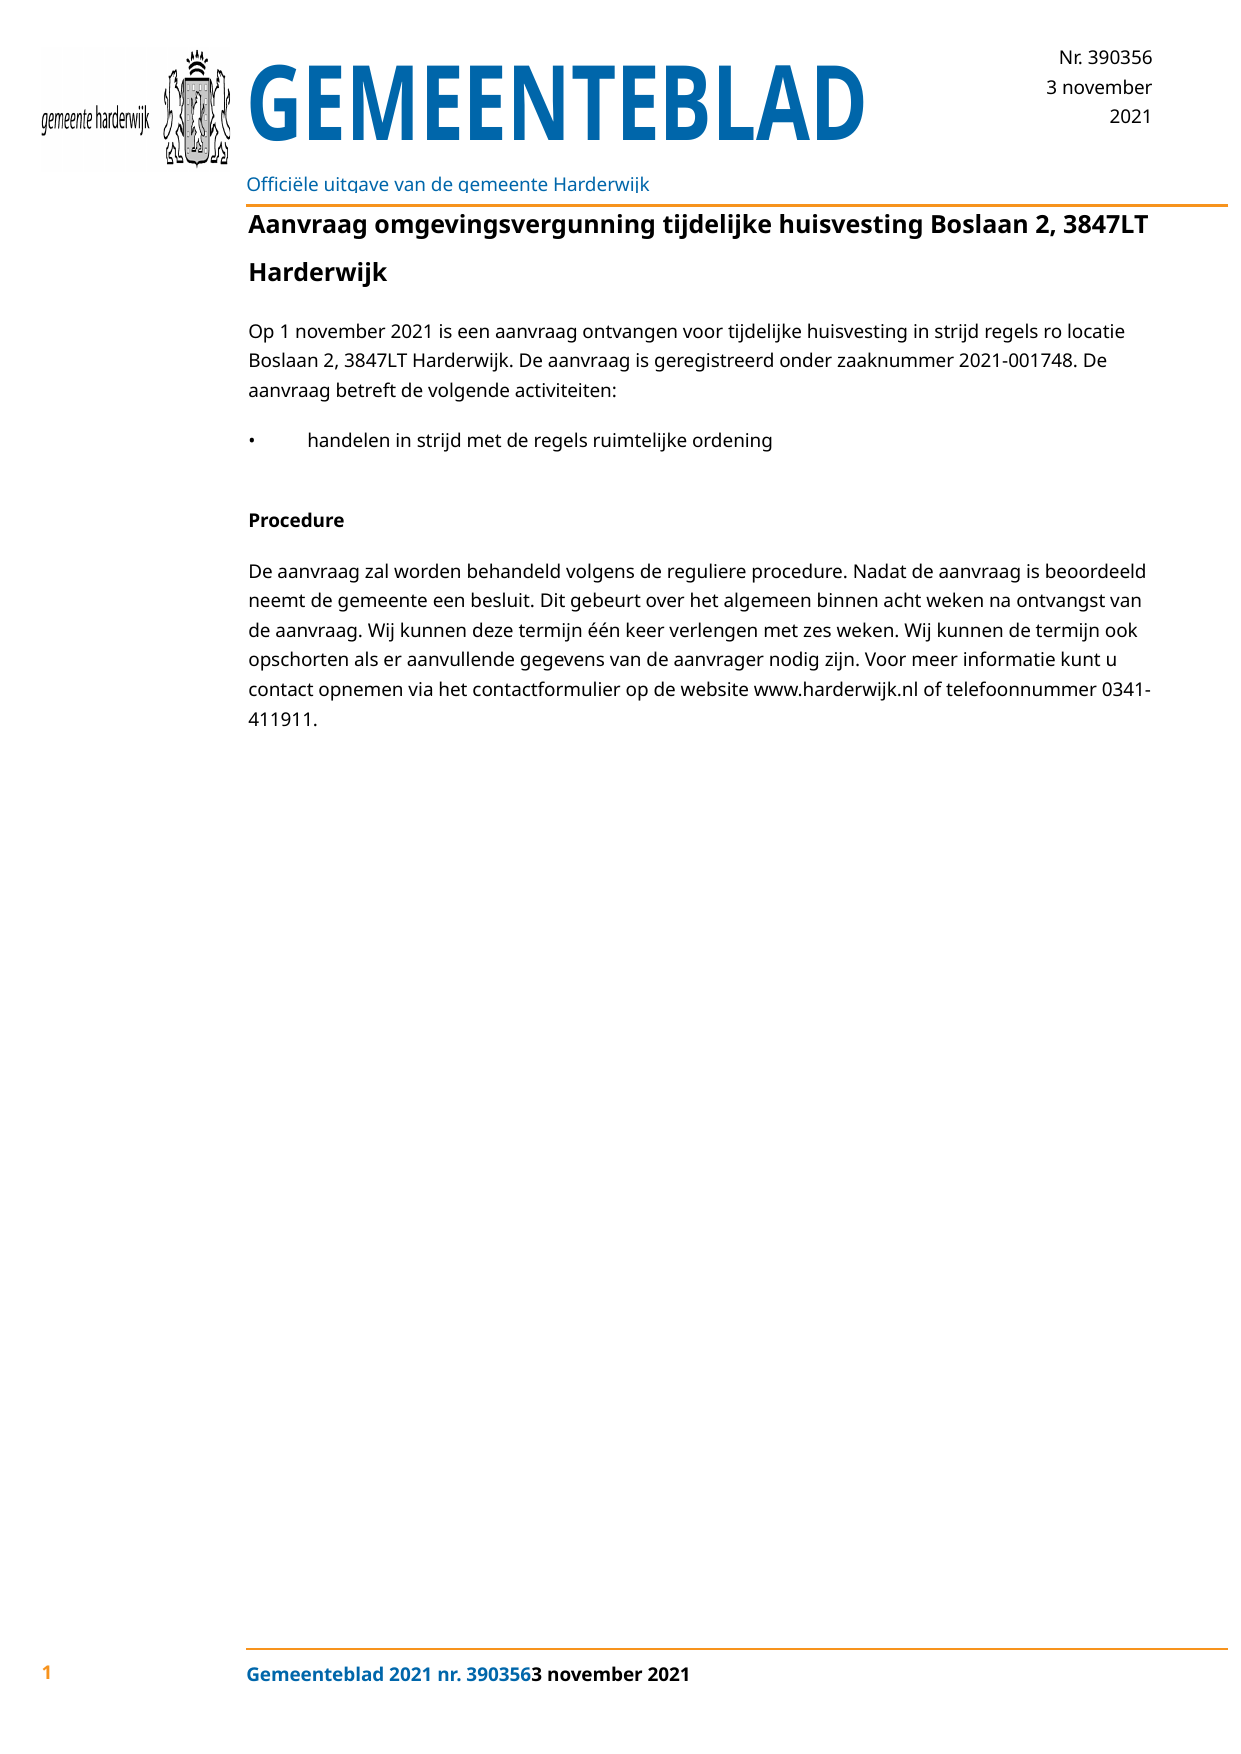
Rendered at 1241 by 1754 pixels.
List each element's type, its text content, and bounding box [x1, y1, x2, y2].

text Procedure [248, 507, 1152, 533]
text Op 1 november 2021 is een aanvraag ontvangen voor tijdelijke huisvesting in strijd regels ro locatie Boslaan 2, 3847LT Harderwijk. De aanvraag is geregistreerd onder zaaknummer 2021-001748. De aanvraag betreft de volgende activiteiten: [248, 318, 1152, 403]
picture [41, 47, 231, 172]
list handelen in strijd met de regels ruimtelijke ordening [248, 427, 1152, 453]
text De aanvraag zal worden behandeld volgens de reguliere procedure. Nadat de aanvraag is beoordeeld neemt de gemeente een besluit. Dit gebeurt over het algemeen binnen acht weken na ontvangst van de aanvraag. Wij kunnen deze termijn één keer verlengen met zes weken. Wij kunnen de termijn ook opschorten als er aanvullende gegevens van de aanvrager nodig zijn. Voor meer informatie kunt u contact opnemen via het contactformulier op de website www.harderwijk.nl of telefoonnummer 0341-411911. [248, 558, 1152, 732]
text Aanvraag omgevingsvergunning tijdelijke huisvesting Boslaan 2, 3847LT Harderwijk [248, 207, 1152, 288]
